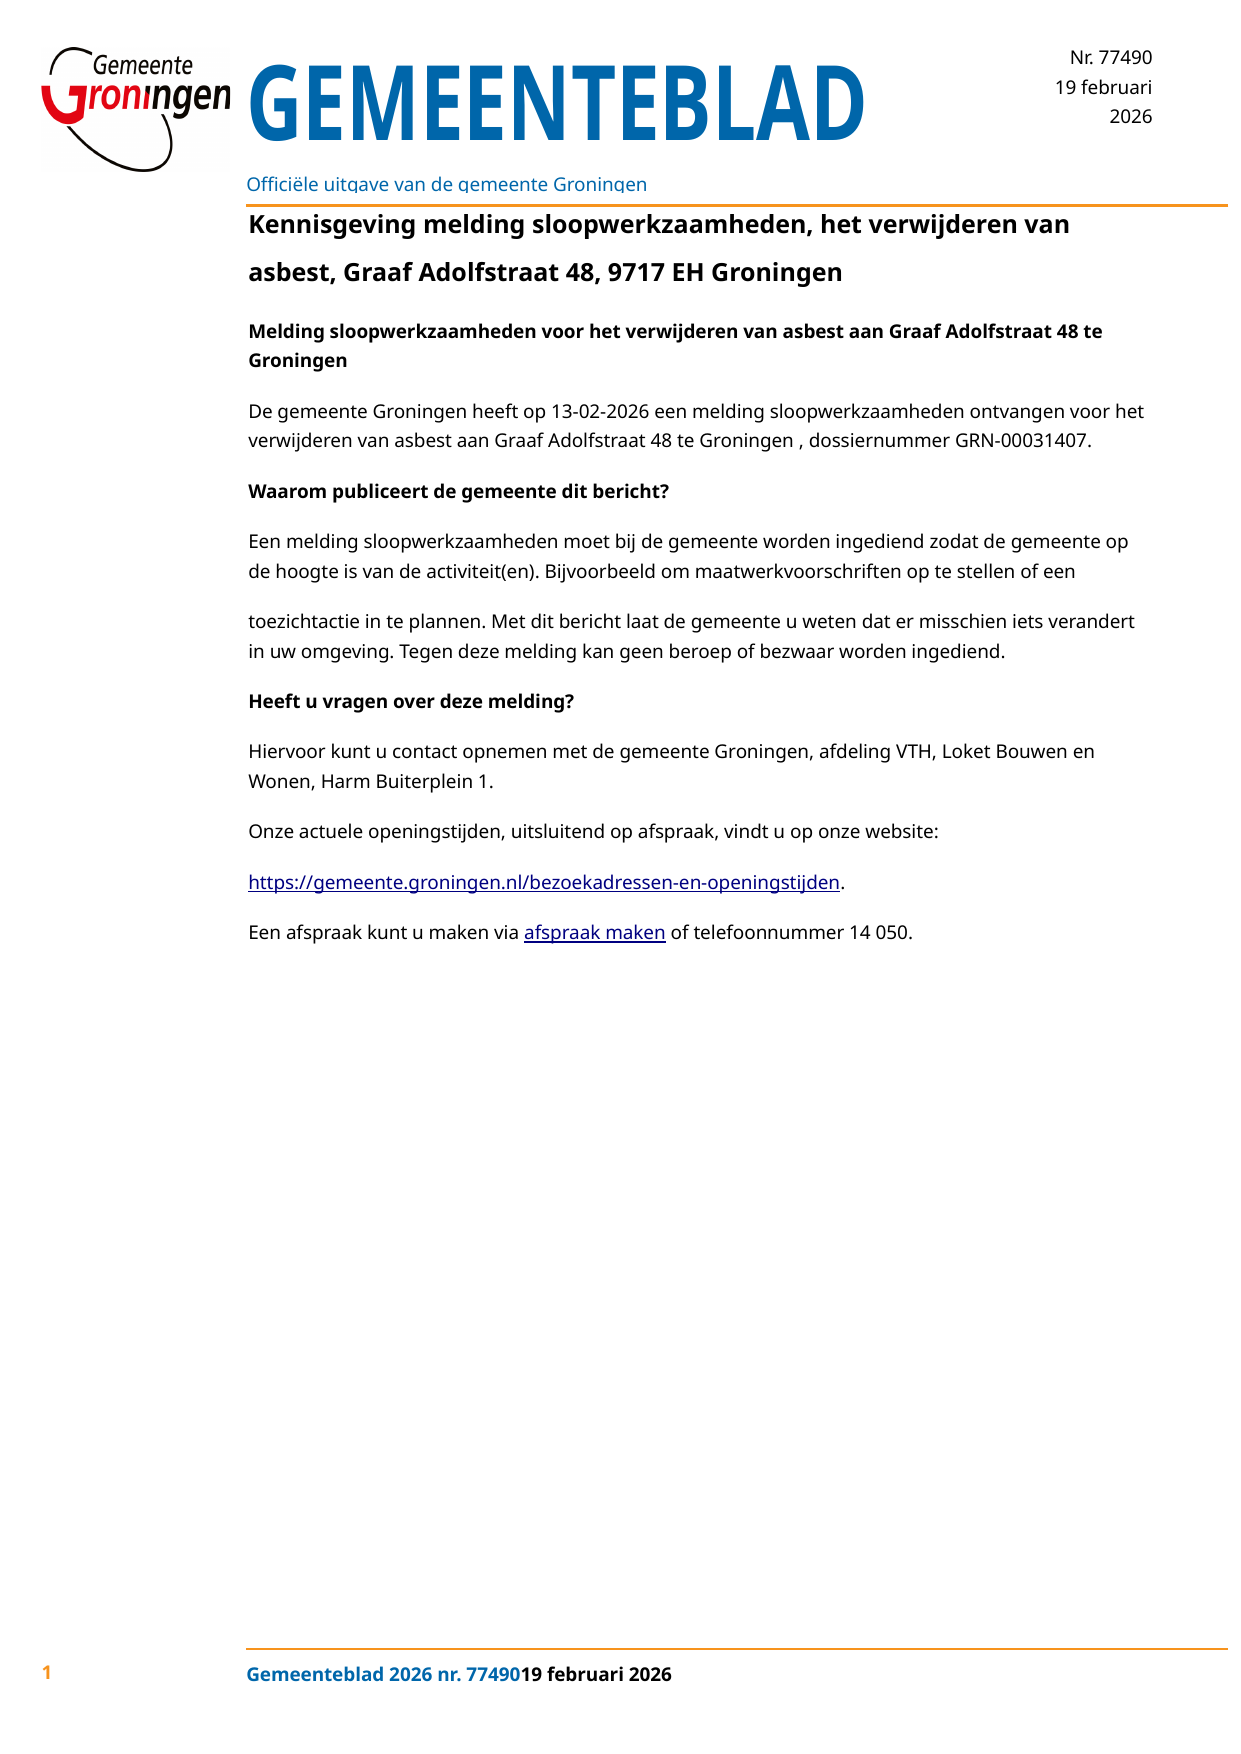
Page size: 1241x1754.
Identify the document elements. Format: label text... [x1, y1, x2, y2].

text De gemeente Groningen heeft op 13-02-2026 een melding sloopwerkzaamheden ontvangen voor het verwijderen van asbest aan Graaf Adolfstraat 48 te Groningen , dossiernummer GRN-00031407. [248, 398, 1152, 453]
text Heeft u vragen over deze melding? [248, 688, 1152, 714]
text Een melding sloopwerkzaamheden moet bij de gemeente worden ingediend zodat de gemeente op de hoogte is van de activiteit(en). Bijvoorbeeld om maatwerkvoorschriften op te stellen of een [248, 528, 1152, 584]
picture [41, 47, 231, 172]
text Een afspraak kunt u maken via afspraak maken of telefoonnummer 14 050. [248, 919, 1152, 945]
text Kennisgeving melding sloopwerkzaamheden, het verwijderen van asbest, Graaf Adolfstraat 48, 9717 EH Groningen [248, 207, 1152, 288]
text Melding sloopwerkzaamheden voor het verwijderen van asbest aan Graaf Adolfstraat 48 te Groningen [248, 318, 1152, 373]
text toezichtactie in te plannen. Met dit bericht laat de gemeente u weten dat er misschien iets verandert in uw omgeving. Tegen deze melding kan geen beroep of bezwaar worden ingediend. [248, 608, 1152, 664]
text Hiervoor kunt u contact opnemen met de gemeente Groningen, afdeling VTH, Loket Bouwen en Wonen, Harm Buiterplein 1. [248, 739, 1152, 794]
text Onze actuele openingstijden, uitsluitend op afspraak, vindt u op onze website: [248, 819, 1152, 844]
text Waarom publiceert de gemeente dit bericht? [248, 478, 1152, 504]
text https://gemeente.groningen.nl/bezoekadressen-en-openingstijden. [248, 869, 1152, 895]
